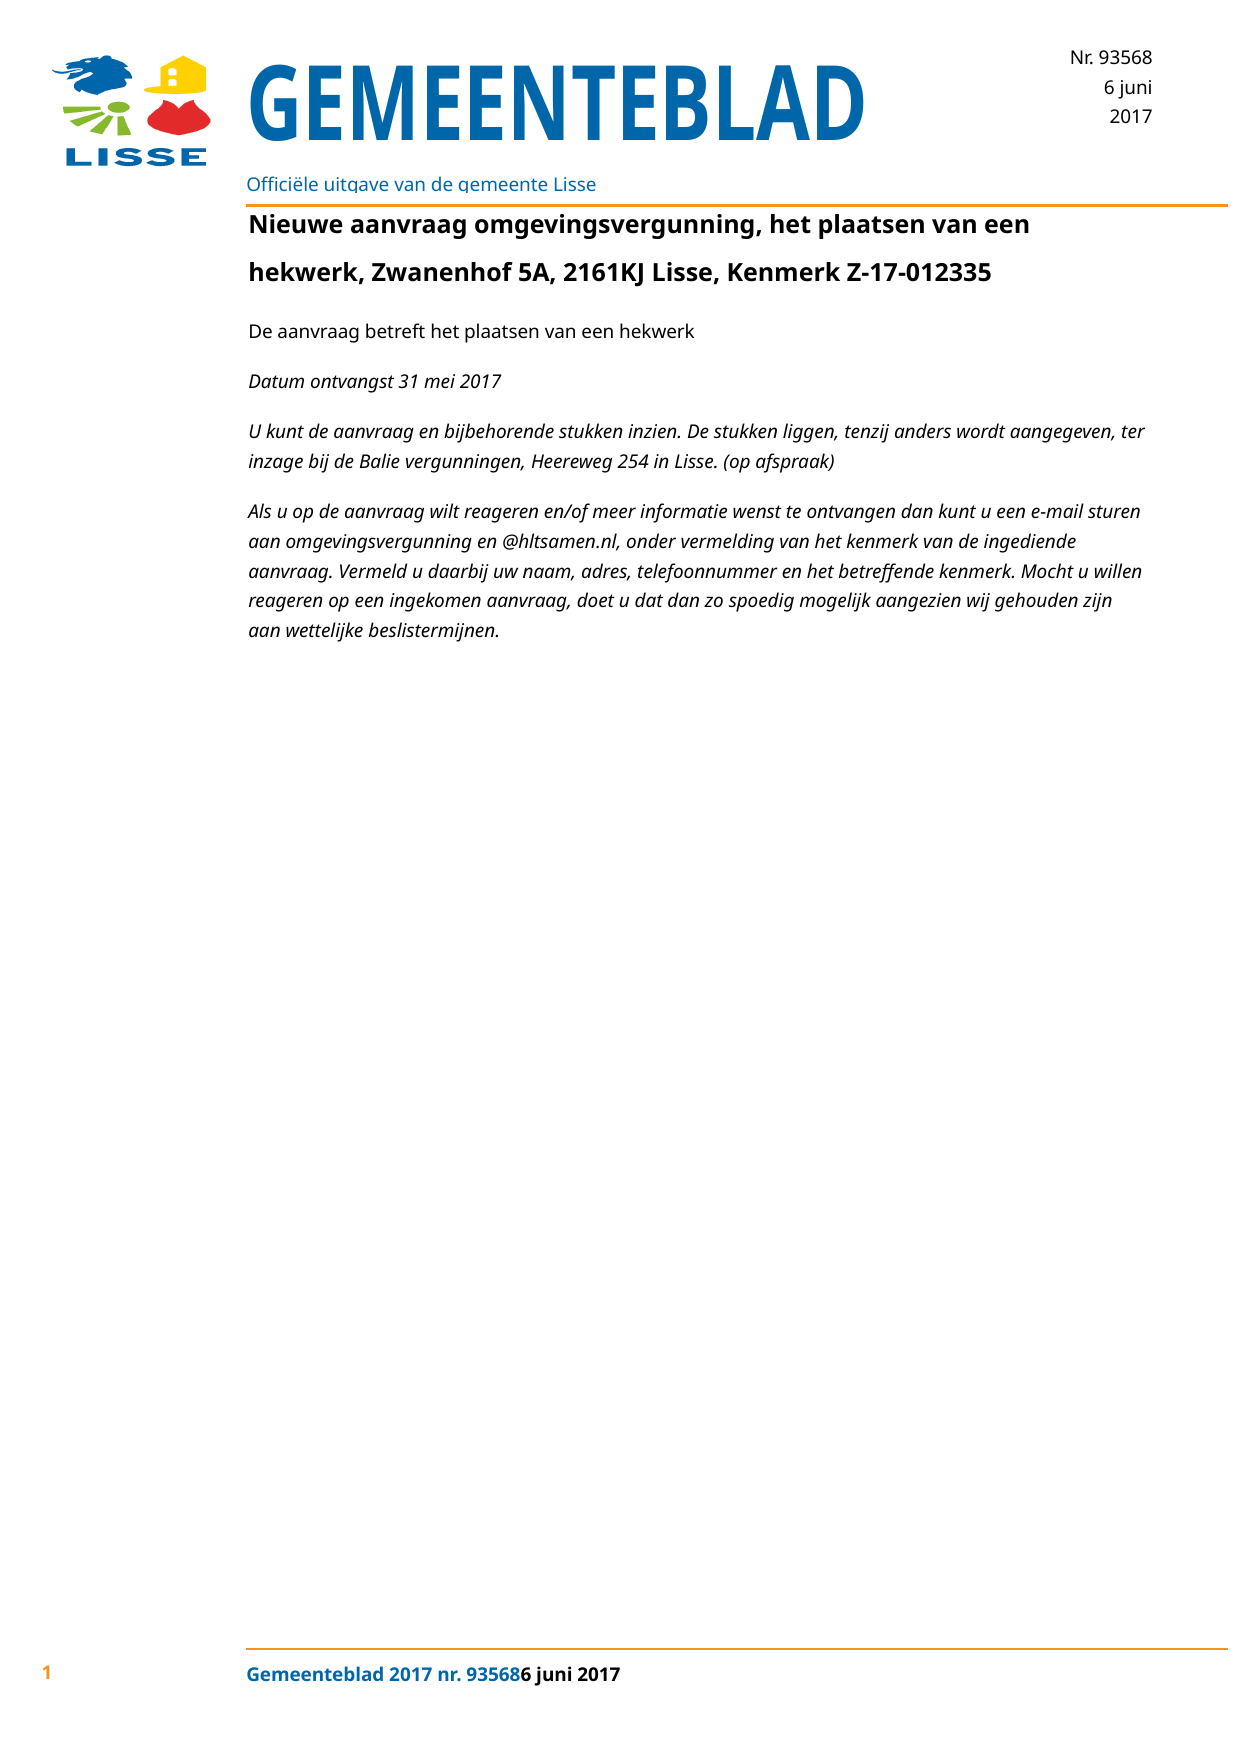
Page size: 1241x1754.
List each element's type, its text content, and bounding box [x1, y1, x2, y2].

text Als u op de aanvraag wilt reageren en/of meer informatie wenst te ontvangen dan kunt u een e-mail sturen aan omgevingsvergunning en @hltsamen.nl, onder vermelding van het kenmerk van de ingediende aanvraag. Vermeld u daarbij uw naam, adres, telefoonnummer en het betreffende kenmerk. Mocht u willen reageren op een ingekomen aanvraag, doet u dat dan zo spoedig mogelijk aangezien wij gehouden zijn aan wettelijke beslistermijnen. [248, 499, 1152, 643]
picture [41, 47, 231, 172]
text Datum ontvangst 31 mei 2017 [248, 368, 1152, 394]
text De aanvraag betreft het plaatsen van een hekwerk [248, 318, 1152, 344]
text Nieuwe aanvraag omgevingsvergunning, het plaatsen van een hekwerk, Zwanenhof 5A, 2161KJ Lisse, Kenmerk Z-17-012335 [248, 207, 1152, 288]
text U kunt de aanvraag en bijbehorende stukken inzien. De stukken liggen, tenzij anders wordt aangegeven, ter inzage bij de Balie vergunningen, Heereweg 254 in Lisse. (op afspraak) [248, 419, 1152, 474]
